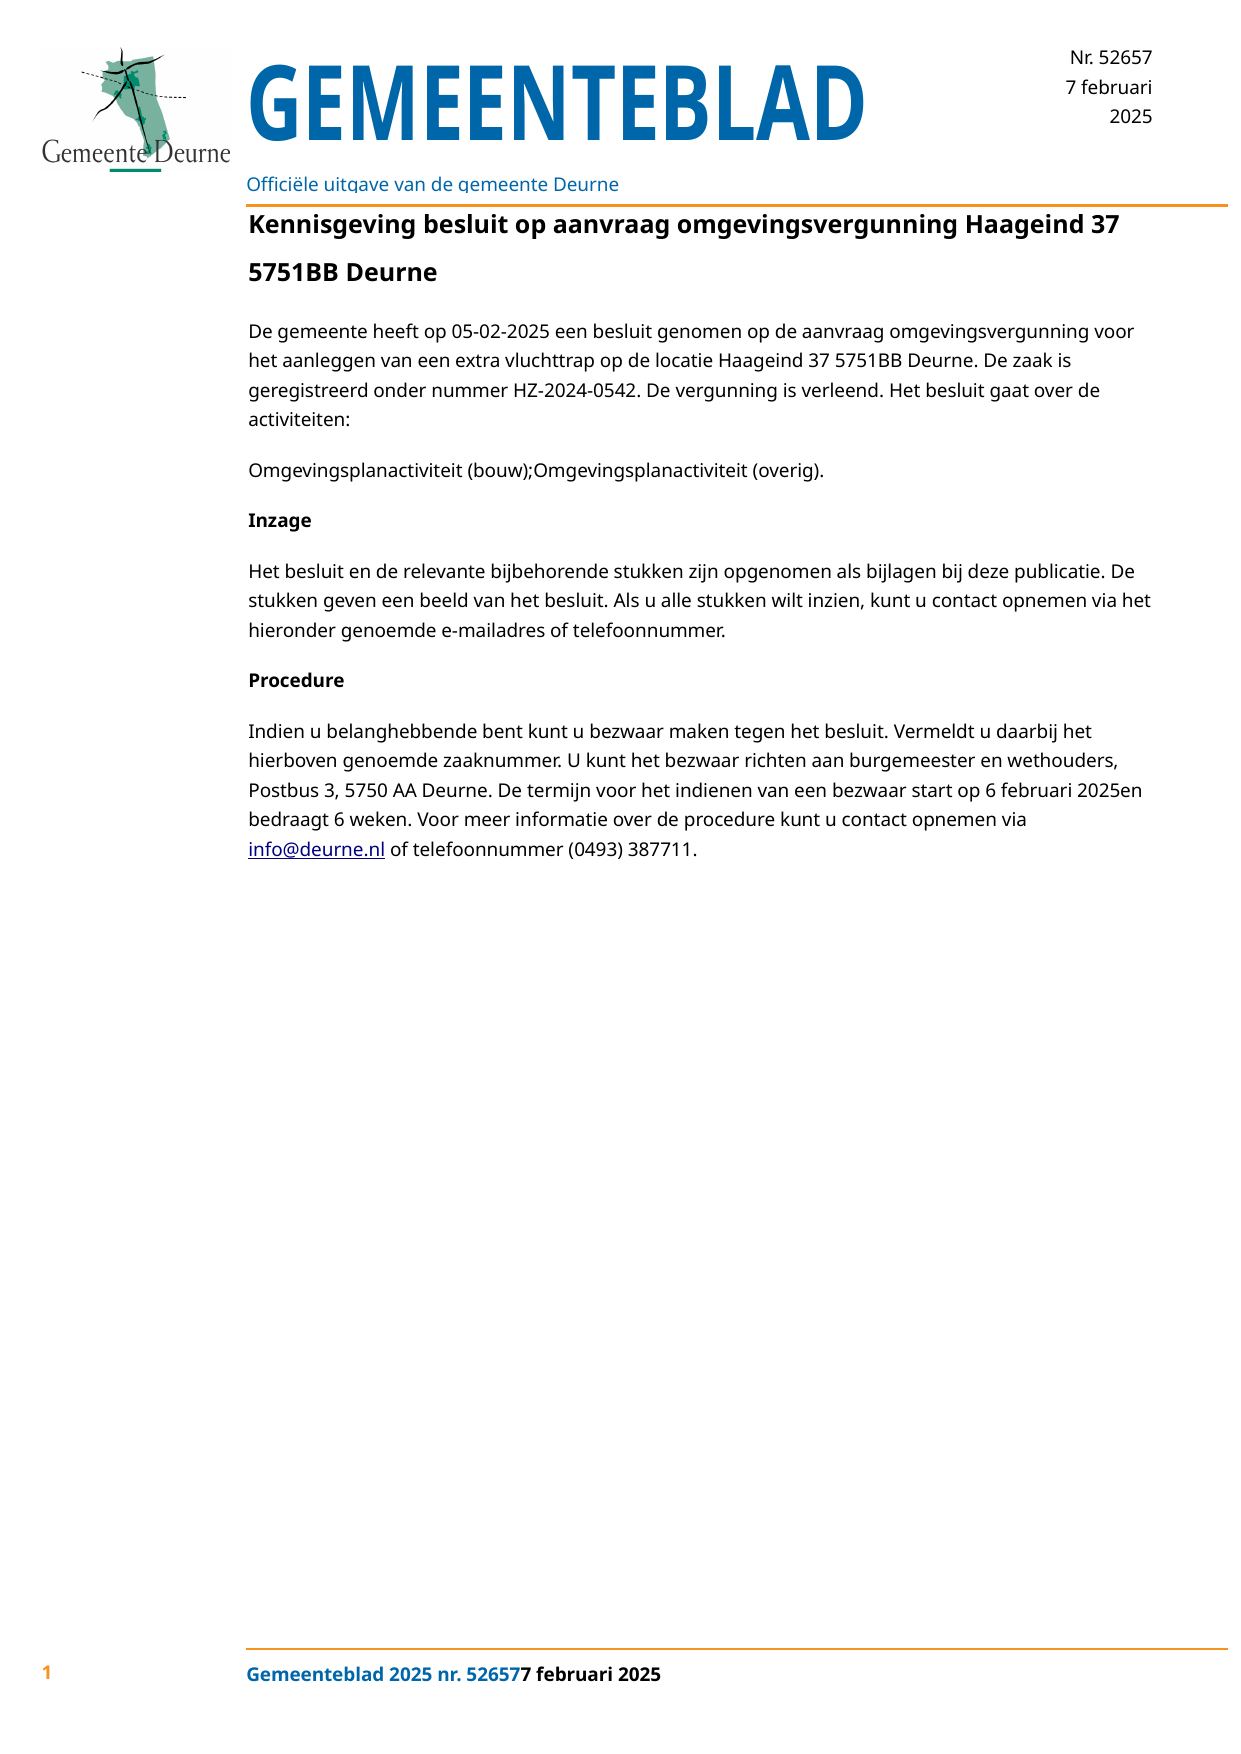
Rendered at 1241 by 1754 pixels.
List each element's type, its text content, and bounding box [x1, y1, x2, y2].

text Indien u belanghebbende bent kunt u bezwaar maken tegen het besluit. Vermeldt u daarbij het hierboven genoemde zaaknummer. U kunt het bezwaar richten aan burgemeester en wethouders, Postbus 3, 5750 AA Deurne. De termijn voor het indienen van een bezwaar start op 6 februari 2025en bedraagt 6 weken. Voor meer informatie over de procedure kunt u contact opnemen via info@deurne.nl of telefoonnummer (0493) 387711. [248, 718, 1152, 862]
picture [41, 47, 231, 172]
text Omgevingsplanactiviteit (bouw);Omgevingsplanactiviteit (overig). [248, 457, 1152, 483]
text Kennisgeving besluit op aanvraag omgevingsvergunning Haageind 37 5751BB Deurne [248, 207, 1152, 288]
text Inzage [248, 507, 1152, 533]
text De gemeente heeft op 05-02-2025 een besluit genomen op de aanvraag omgevingsvergunning voor het aanleggen van een extra vluchttrap op de locatie Haageind 37 5751BB Deurne. De zaak is geregistreerd onder nummer HZ-2024-0542. De vergunning is verleend. Het besluit gaat over de activiteiten: [248, 318, 1152, 432]
text Het besluit en de relevante bijbehorende stukken zijn opgenomen als bijlagen bij deze publicatie. De stukken geven een beeld van het besluit. Als u alle stukken wilt inzien, kunt u contact opnemen via het hieronder genoemde e-mailadres of telefoonnummer. [248, 558, 1152, 643]
text Procedure [248, 667, 1152, 693]
